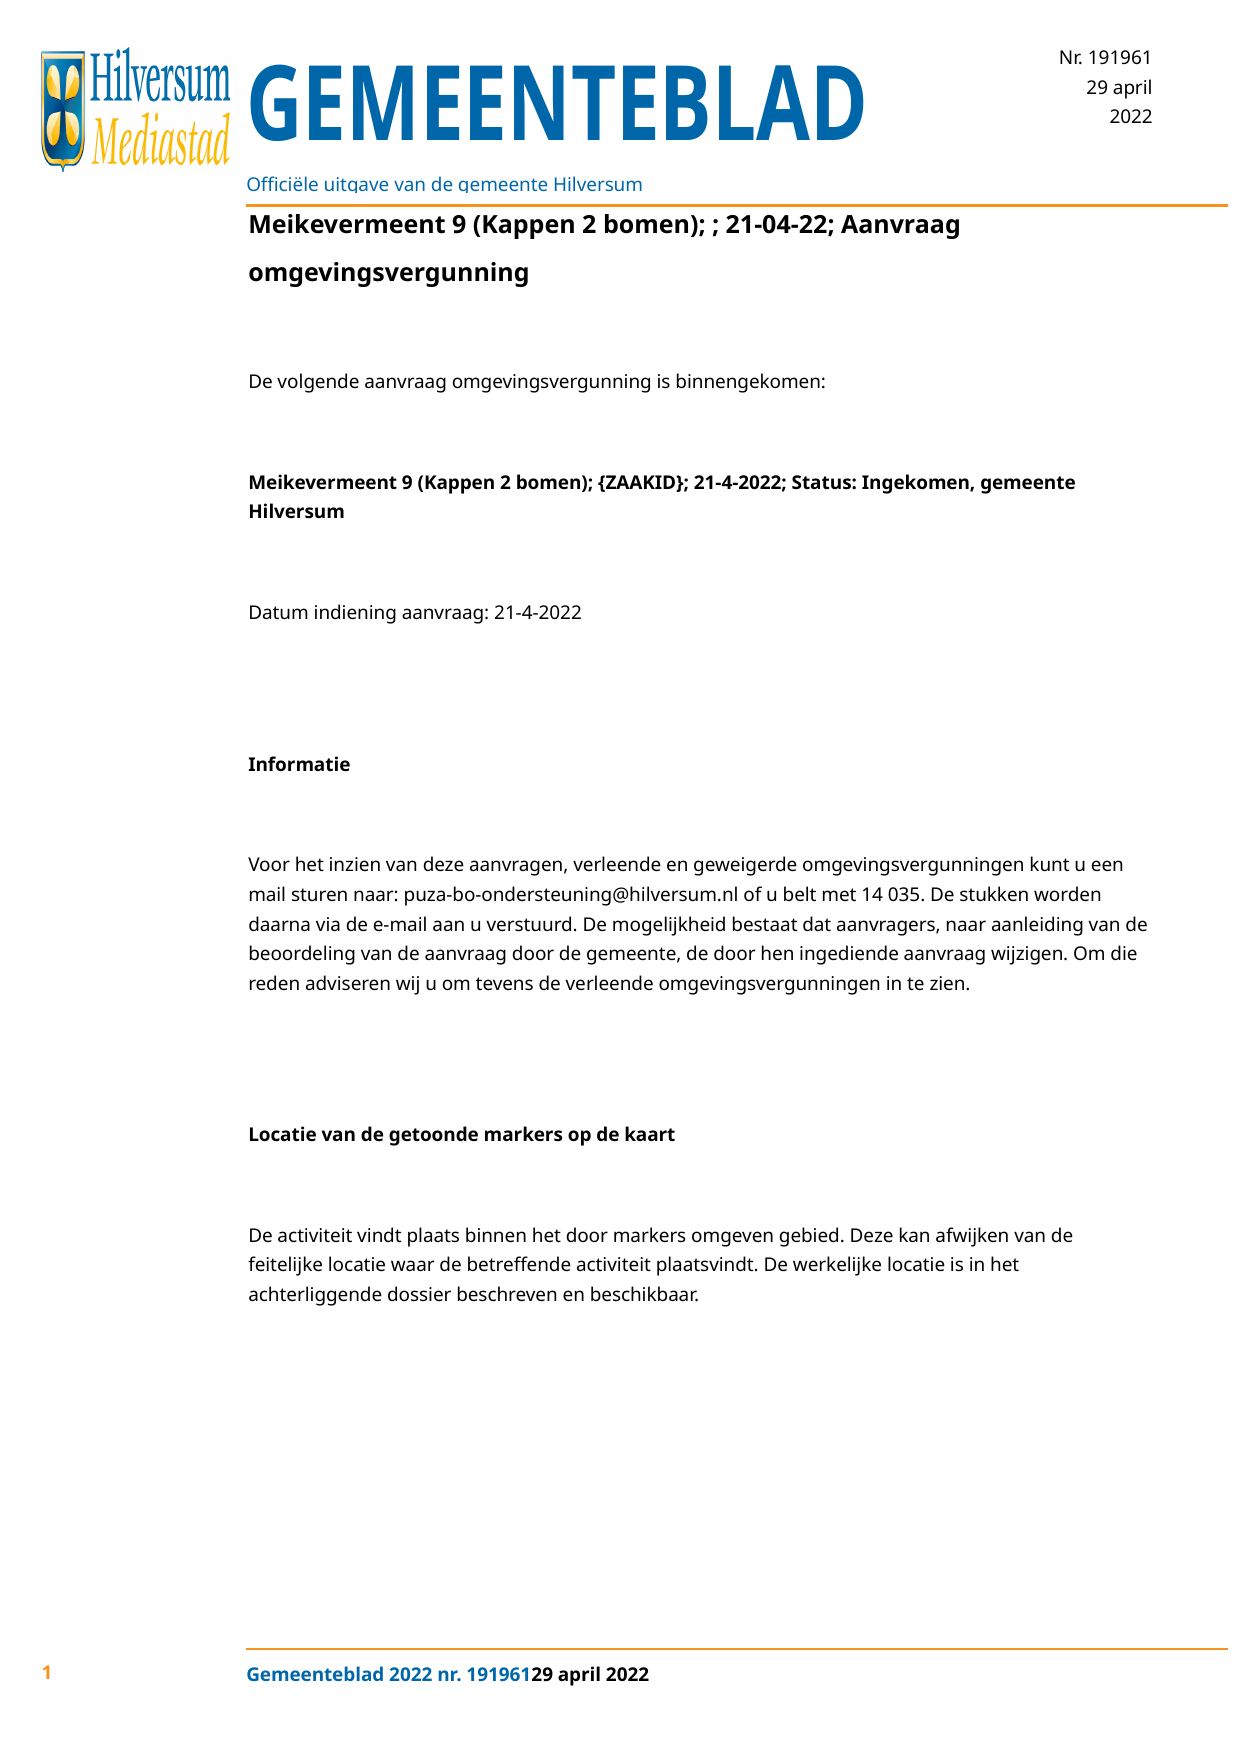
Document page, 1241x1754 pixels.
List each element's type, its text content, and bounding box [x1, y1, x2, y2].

text Meikevermeent 9 (Kappen 2 bomen); {ZAAKID}; 21-4-2022; Status: Ingekomen, gemeente Hilversum [248, 469, 1152, 524]
text Meikevermeent 9 (Kappen 2 bomen); ; 21-04-22; Aanvraag omgevingsvergunning [248, 207, 1152, 288]
text Informatie [248, 751, 1152, 777]
text Voor het inzien van deze aanvragen, verleende en geweigerde omgevingsvergunningen kunt u een mail sturen naar: puza-bo-ondersteuning@hilversum.nl of u belt met 14 035. De stukken worden daarna via de e-mail aan u verstuurd. De mogelijkheid bestaat dat aanvragers, naar aanleiding van de beoordeling van de aanvraag door de gemeente, de door hen ingediende aanvraag wijzigen. Om die reden adviseren wij u om tevens de verleende omgevingsvergunningen in te zien. [248, 852, 1152, 996]
picture [41, 47, 231, 172]
text De volgende aanvraag omgevingsvergunning is binnengekomen: [248, 368, 1152, 394]
text De activiteit vindt plaats binnen het door markers omgeven gebied. Deze kan afwijken van de feitelijke locatie waar de betreffende activiteit plaatsvindt. De werkelijke locatie is in het achterliggende dossier beschreven en beschikbaar. [248, 1222, 1152, 1307]
text Locatie van de getoonde markers op de kaart [248, 1121, 1152, 1147]
text Datum indiening aanvraag: 21-4-2022 [248, 599, 1152, 625]
